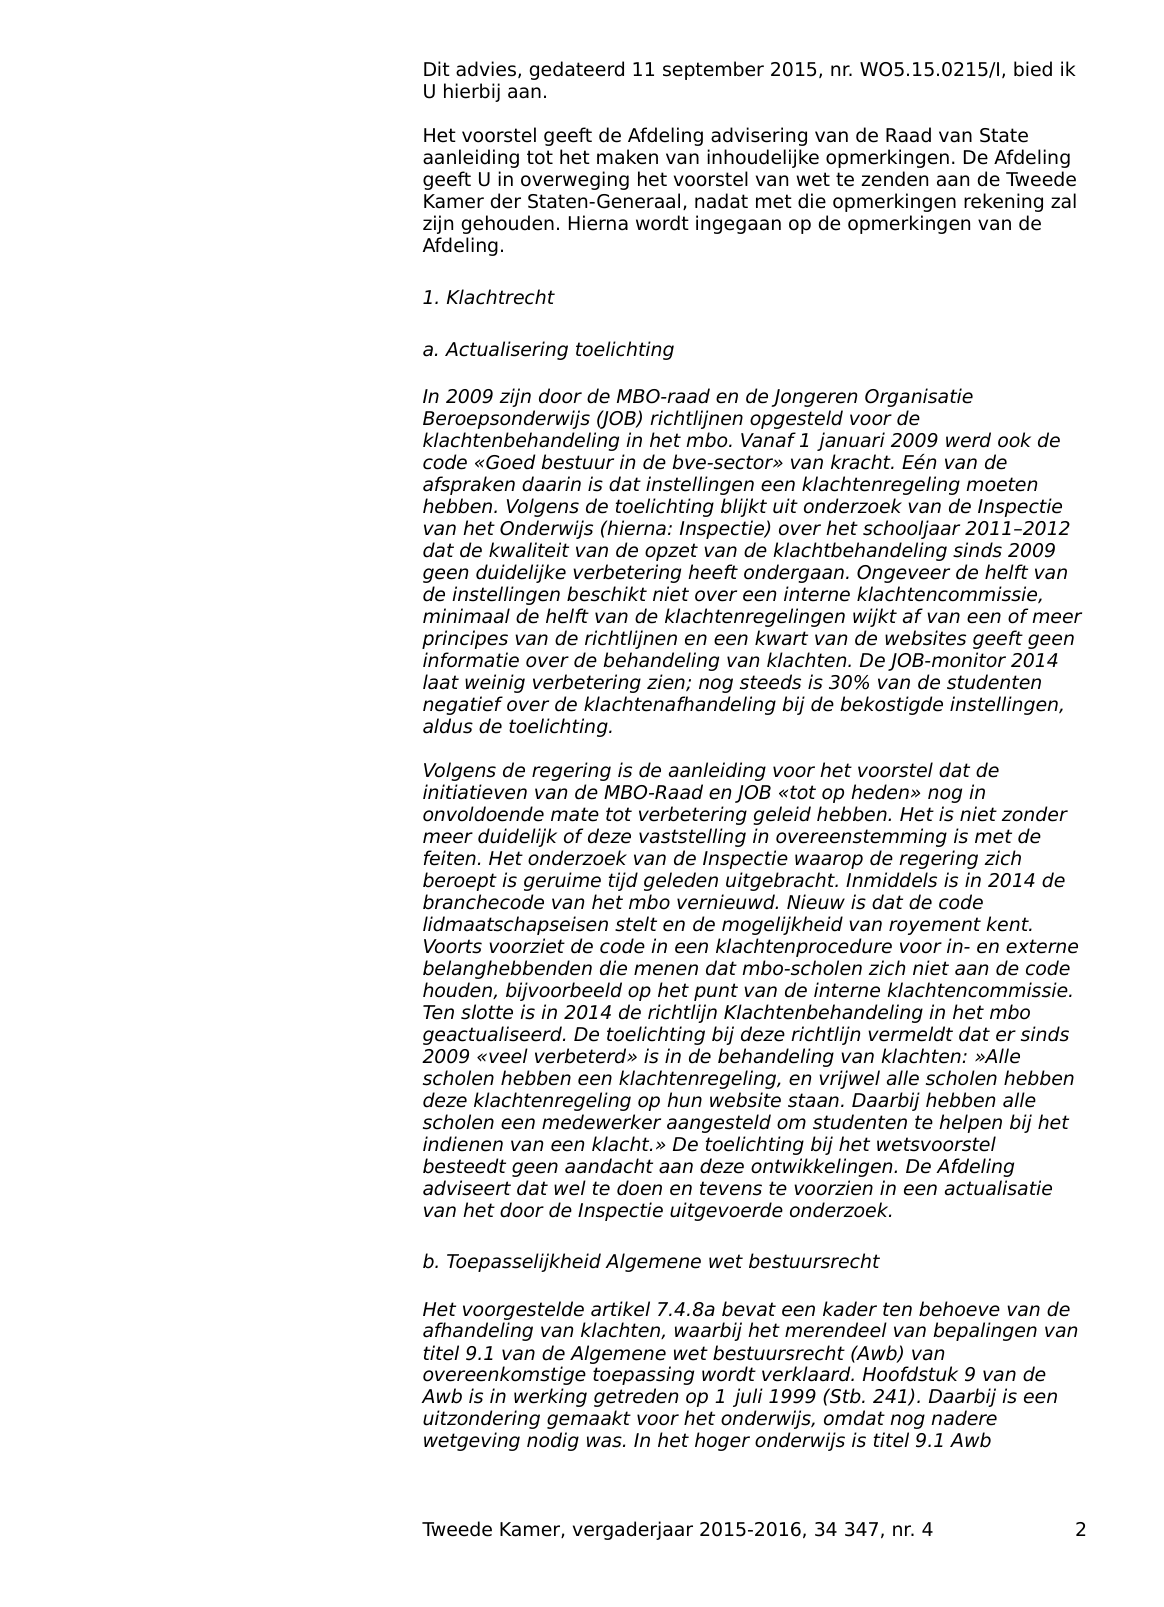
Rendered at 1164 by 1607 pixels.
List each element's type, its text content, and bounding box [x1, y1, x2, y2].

text Het voorstel geeft de Afdeling advisering van de Raad van State aanleiding tot het maken van inhoudelijke opmerkingen. De Afdeling geeft U in overweging het voorstel van wet te zenden aan de Tweede Kamer der Staten-Generaal, nadat met die opmerkingen rekening zal zijn gehouden. Hierna wordt ingegaan op de opmerkingen van de Afdeling. [422, 125, 1087, 257]
text Dit advies, gedateerd 11 september 2015, nr. WO5.15.0215/I, bied ik U hierbij aan. [422, 59, 1087, 103]
subtitle b. Toepasselijkheid Algemene wet bestuursrecht [422, 1251, 1087, 1273]
text Volgens de regering is de aanleiding voor het voorstel dat de initiatieven van de MBO-Raad en JOB «tot op heden» nog in onvoldoende mate tot verbetering geleid hebben. Het is niet zonder meer duidelijk of deze vaststelling in overeenstemming is met de feiten. Het onderzoek van de Inspectie waarop de regering zich beroept is geruime tijd geleden uitgebracht. Inmiddels is in 2014 de branchecode van het mbo vernieuwd. Nieuw is dat de code lidmaatschapseisen stelt en de mogelijkheid van royement kent. Voorts voorziet de code in een klachtenprocedure voor in- en externe belanghebbenden die menen dat mbo-scholen zich niet aan de code houden, bijvoorbeeld op het punt van de interne klachtencommissie. Ten slotte is in 2014 de richtlijn Klachtenbehandeling in het mbo geactualiseerd. De toelichting bij deze richtlijn vermeldt dat er sinds 2009 «veel verbeterd» is in de behandeling van klachten: »Alle scholen hebben een klachtenregeling, en vrijwel alle scholen hebben deze klachtenregeling op hun website staan. Daarbij hebben alle scholen een medewerker aangesteld om studenten te helpen bij het indienen van een klacht.» De toelichting bij het wetsvoorstel besteedt geen aandacht aan deze ontwikkelingen. De Afdeling adviseert dat wel te doen en tevens te voorzien in een actualisatie van het door de Inspectie uitgevoerde onderzoek. [422, 760, 1087, 1221]
subtitle a. Actualisering toelichting [422, 339, 1087, 361]
subtitle 1. Klachtrecht [422, 287, 1087, 309]
text In 2009 zijn door de MBO-raad en de Jongeren Organisatie Beroepsonderwijs (JOB) richtlijnen opgesteld voor de klachtenbehandeling in het mbo. Vanaf 1 januari 2009 werd ook de code «Goed bestuur in de bve-sector» van kracht. Eén van de afspraken daarin is dat instellingen een klachtenregeling moeten hebben. Volgens de toelichting blijkt uit onderzoek van de Inspectie van het Onderwijs (hierna: Inspectie) over het schooljaar 2011–2012 dat de kwaliteit van de opzet van de klachtbehandeling sinds 2009 geen duidelijke verbetering heeft ondergaan. Ongeveer de helft van de instellingen beschikt niet over een interne klachtencommissie, minimaal de helft van de klachtenregelingen wijkt af van een of meer principes van de richtlijnen en een kwart van de websites geeft geen informatie over de behandeling van klachten. De JOB-monitor 2014 laat weinig verbetering zien; nog steeds is 30% van de studenten negatief over de klachtenafhandeling bij de bekostigde instellingen, aldus de toelichting. [422, 386, 1087, 738]
text Het voorgestelde artikel 7.4.8a bevat een kader ten behoeve van de afhandeling van klachten, waarbij het merendeel van bepalingen van titel 9.1 van de Algemene wet bestuursrecht (Awb) van overeenkomstige toepassing wordt verklaard. Hoofdstuk 9 van de Awb is in werking getreden op 1 juli 1999 (Stb. 241). Daarbij is een uitzondering gemaakt voor het onderwijs, omdat nog nadere wetgeving nodig was. In het hoger onderwijs is titel 9.1 Awb [422, 1298, 1087, 1452]
